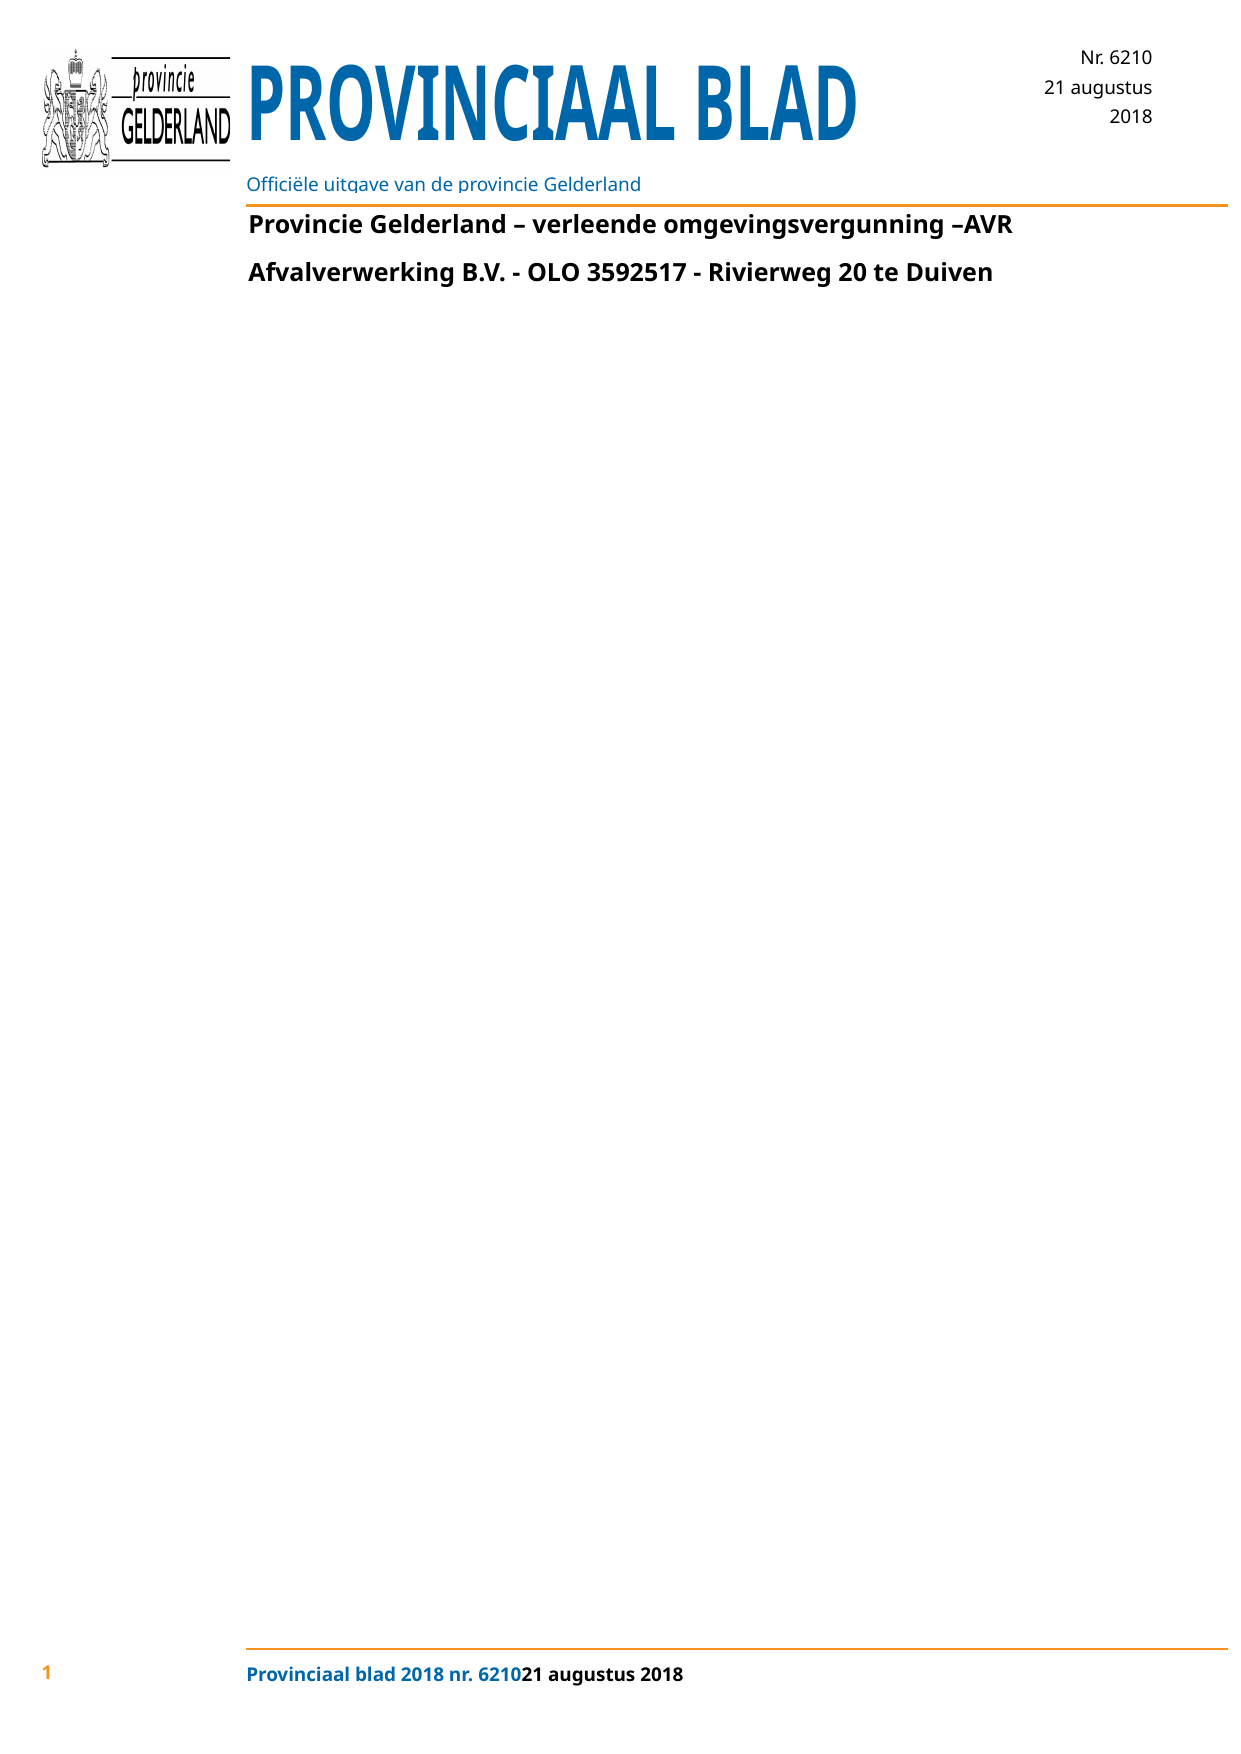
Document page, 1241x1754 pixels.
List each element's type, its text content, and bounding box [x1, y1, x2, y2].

picture [41, 47, 231, 172]
text Provincie Gelderland – verleende omgevingsvergunning –AVR Afvalverwerking B.V. - OLO 3592517 - Rivierweg 20 te Duiven [248, 207, 1152, 288]
